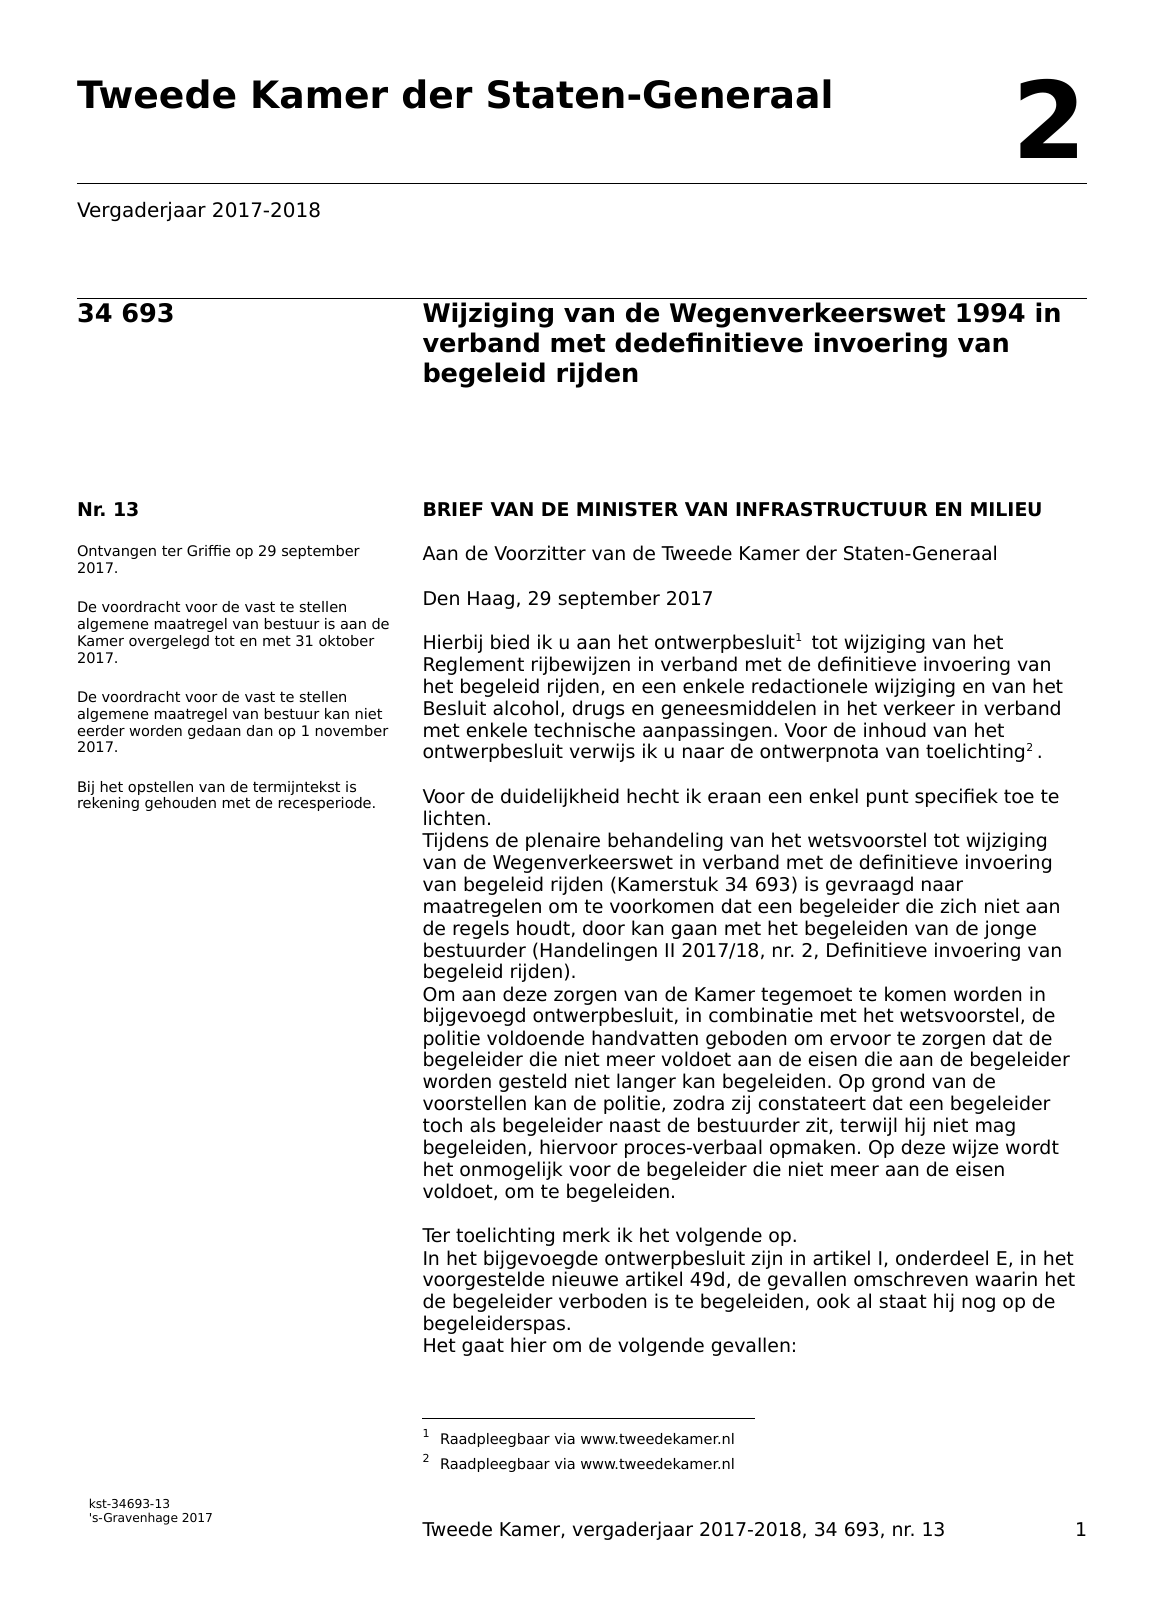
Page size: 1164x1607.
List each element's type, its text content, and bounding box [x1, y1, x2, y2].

text Aan de Voorzitter van de Tweede Kamer der Staten-Generaal [422, 543, 1087, 565]
table_header 2 [886, 59, 1087, 183]
text 's-Gravenhage 2017 [88, 1511, 323, 1525]
text kst-34693-13 [88, 1497, 323, 1511]
text [77, 756, 399, 778]
text [77, 667, 399, 689]
text Ter toelichting merk ik het volgende op. [422, 1225, 1087, 1247]
subtitle Nr. 13 BRIEF VAN DE MINISTER VAN INFRASTRUCTUUR EN MILIEU [77, 499, 1087, 521]
text Tijdens de plenaire behandeling van het wetsvoorstel tot wijziging van de Wegenverkeerswet in verband met de definitieve invoering van begeleid rijden (Kamerstuk 34 693) is gevraagd naar maatregelen om te voorkomen dat een begeleider die zich niet aan de regels houdt, door kan gaan met het begeleiden van de jonge bestuurder (Handelingen II 2017/18, nr. 2, Definitieve invoering van begeleid rijden). [422, 829, 1087, 983]
text Raadpleegbaar via www.tweedekamer.nl [422, 1427, 1087, 1449]
text De voordracht voor de vast te stellen algemene maatregel van bestuur kan niet eerder worden gedaan dan op 1 november 2017. [77, 689, 399, 756]
text Bij het opstellen van de termijntekst is rekening gehouden met de recesperiode. [77, 778, 399, 812]
text Om aan deze zorgen van de Kamer tegemoet te komen worden in bijgevoegd ontwerpbesluit, in combinatie met het wetsvoorstel, de politie voldoende handvatten geboden om ervoor te zorgen dat de begeleider die niet meer voldoet aan de eisen die aan de begeleider worden gesteld niet langer kan begeleiden. Op grond van de voorstellen kan de politie, zodra zij constateert dat een begeleider toch als begeleider naast de bestuurder zit, terwijl hij niet mag begeleiden, hiervoor proces-verbaal opmaken. Op deze wijze wordt het onmogelijk voor de begeleider die niet meer aan de eisen voldoet, om te begeleiden. [422, 983, 1087, 1203]
text De voordracht voor de vast te stellen algemene maatregel van bestuur is aan de Kamer overgelegd tot en met 31 oktober 2017. [77, 599, 399, 667]
text Hierbij bied ik u aan het ontwerpbesluit tot wijziging van het Reglement rijbewijzen in verband met de definitieve invoering van het begeleid rijden, en een enkele redactionele wijziging en van het Besluit alcohol, drugs en geneesmiddelen in het verkeer in verband met enkele technische aanpassingen. Voor de inhoud van het ontwerpbesluit verwijs ik u naar de ontwerpnota van toelichting. [422, 632, 1087, 763]
text Raadpleegbaar via www.tweedekamer.nl [422, 1452, 1087, 1474]
text Den Haag, 29 september 2017 [422, 587, 1087, 609]
text Ontvangen ter Griffie op 29 september 2017. [77, 543, 399, 577]
subtitle 34 693 Wijziging van de Wegenverkeerswet 1994 in verband met dedefinitieve invoering van begeleid rijden [77, 299, 1087, 388]
table_cell Vergaderjaar 2017-2018 [77, 184, 1087, 298]
text In het bijgevoegde ontwerpbesluit zijn in artikel I, onderdeel E, in het voorgestelde nieuwe artikel 49d, de gevallen omschreven waarin het de begeleider verboden is te begeleiden, ook al staat hij nog op de begeleiderspas. [422, 1247, 1087, 1335]
table_header Tweede Kamer der Staten-Generaal [77, 59, 886, 183]
text Het gaat hier om de volgende gevallen: [422, 1335, 1087, 1357]
text Voor de duidelijkheid hecht ik eraan een enkel punt specifiek toe te lichten. [422, 786, 1087, 829]
text [77, 577, 399, 599]
